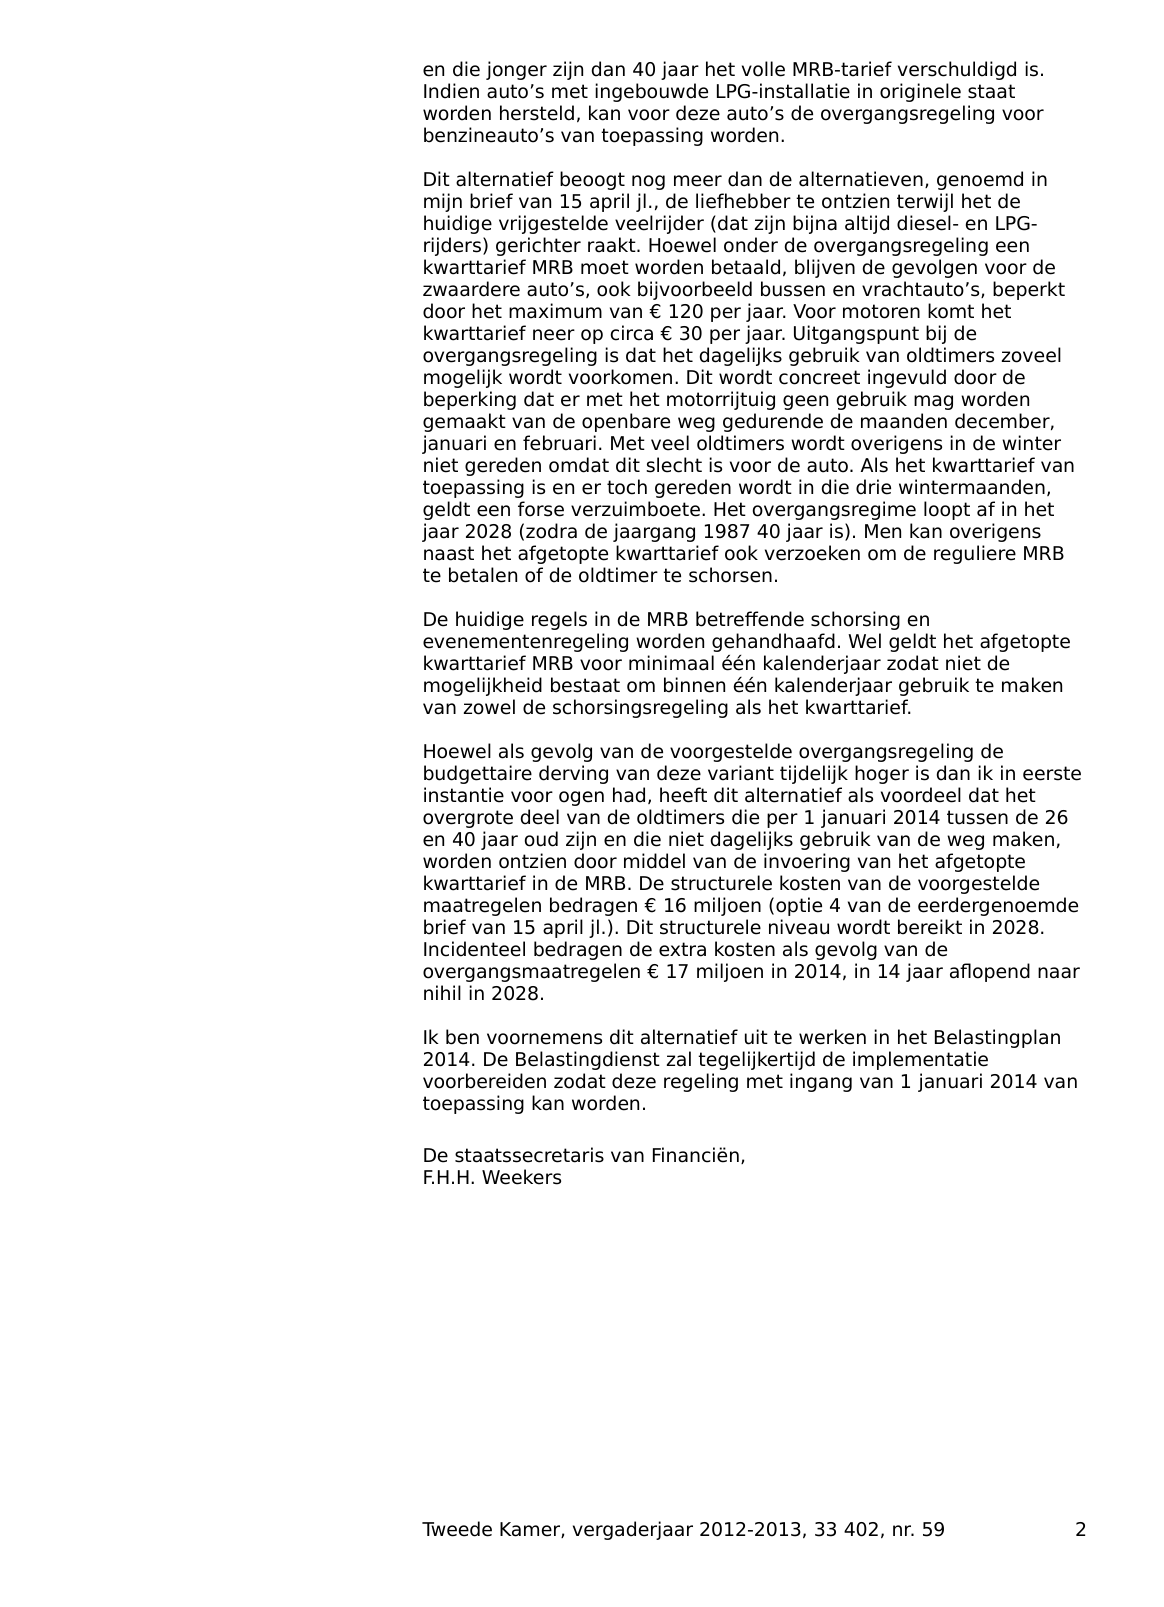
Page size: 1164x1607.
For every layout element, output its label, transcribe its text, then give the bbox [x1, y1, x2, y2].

text De staatssecretaris van Financiën, F.H.H. Weekers [422, 1145, 1087, 1189]
text Hoewel als gevolg van de voorgestelde overgangsregeling de budgettaire derving van deze variant tijdelijk hoger is dan ik in eerste instantie voor ogen had, heeft dit alternatief als voordeel dat het overgrote deel van de oldtimers die per 1 januari 2014 tussen de 26 en 40 jaar oud zijn en die niet dagelijks gebruik van de weg maken, worden ontzien door middel van de invoering van het afgetopte kwarttarief in de MRB. De structurele kosten van de voorgestelde maatregelen bedragen € 16 miljoen (optie 4 van de eerdergenoemde brief van 15 april jl.). Dit structurele niveau wordt bereikt in 2028. Incidenteel bedragen de extra kosten als gevolg van de overgangsmaatregelen € 17 miljoen in 2014, in 14 jaar aflopend naar nihil in 2028. [422, 741, 1087, 1005]
text Dit alternatief beoogt nog meer dan de alternatieven, genoemd in mijn brief van 15 april jl., de liefhebber te ontzien terwijl het de huidige vrijgestelde veelrijder (dat zijn bijna altijd diesel- en LPG-rijders) gerichter raakt. Hoewel onder de overgangsregeling een kwarttarief MRB moet worden betaald, blijven de gevolgen voor de zwaardere auto’s, ook bijvoorbeeld bussen en vrachtauto’s, beperkt door het maximum van € 120 per jaar. Voor motoren komt het kwarttarief neer op circa € 30 per jaar. Uitgangspunt bij de overgangsregeling is dat het dagelijks gebruik van oldtimers zoveel mogelijk wordt voorkomen. Dit wordt concreet ingevuld door de beperking dat er met het motorrijtuig geen gebruik mag worden gemaakt van de openbare weg gedurende de maanden december, januari en februari. Met veel oldtimers wordt overigens in de winter niet gereden omdat dit slecht is voor de auto. Als het kwarttarief van toepassing is en er toch gereden wordt in die drie wintermaanden, geldt een forse verzuimboete. Het overgangsregime loopt af in het jaar 2028 (zodra de jaargang 1987 40 jaar is). Men kan overigens naast het afgetopte kwarttarief ook verzoeken om de reguliere MRB te betalen of de oldtimer te schorsen. [422, 169, 1087, 587]
text De huidige regels in de MRB betreffende schorsing en evenementenregeling worden gehandhaafd. Wel geldt het afgetopte kwarttarief MRB voor minimaal één kalenderjaar zodat niet de mogelijkheid bestaat om binnen één kalenderjaar gebruik te maken van zowel de schorsingsregeling als het kwarttarief. [422, 609, 1087, 719]
text Ik ben voornemens dit alternatief uit te werken in het Belastingplan 2014. De Belastingdienst zal tegelijkertijd de implementatie voorbereiden zodat deze regeling met ingang van 1 januari 2014 van toepassing kan worden. [422, 1027, 1087, 1115]
text en die jonger zijn dan 40 jaar het volle MRB-tarief verschuldigd is. Indien auto’s met ingebouwde LPG-installatie in originele staat worden hersteld, kan voor deze auto’s de overgangsregeling voor benzineauto’s van toepassing worden. [422, 59, 1087, 147]
